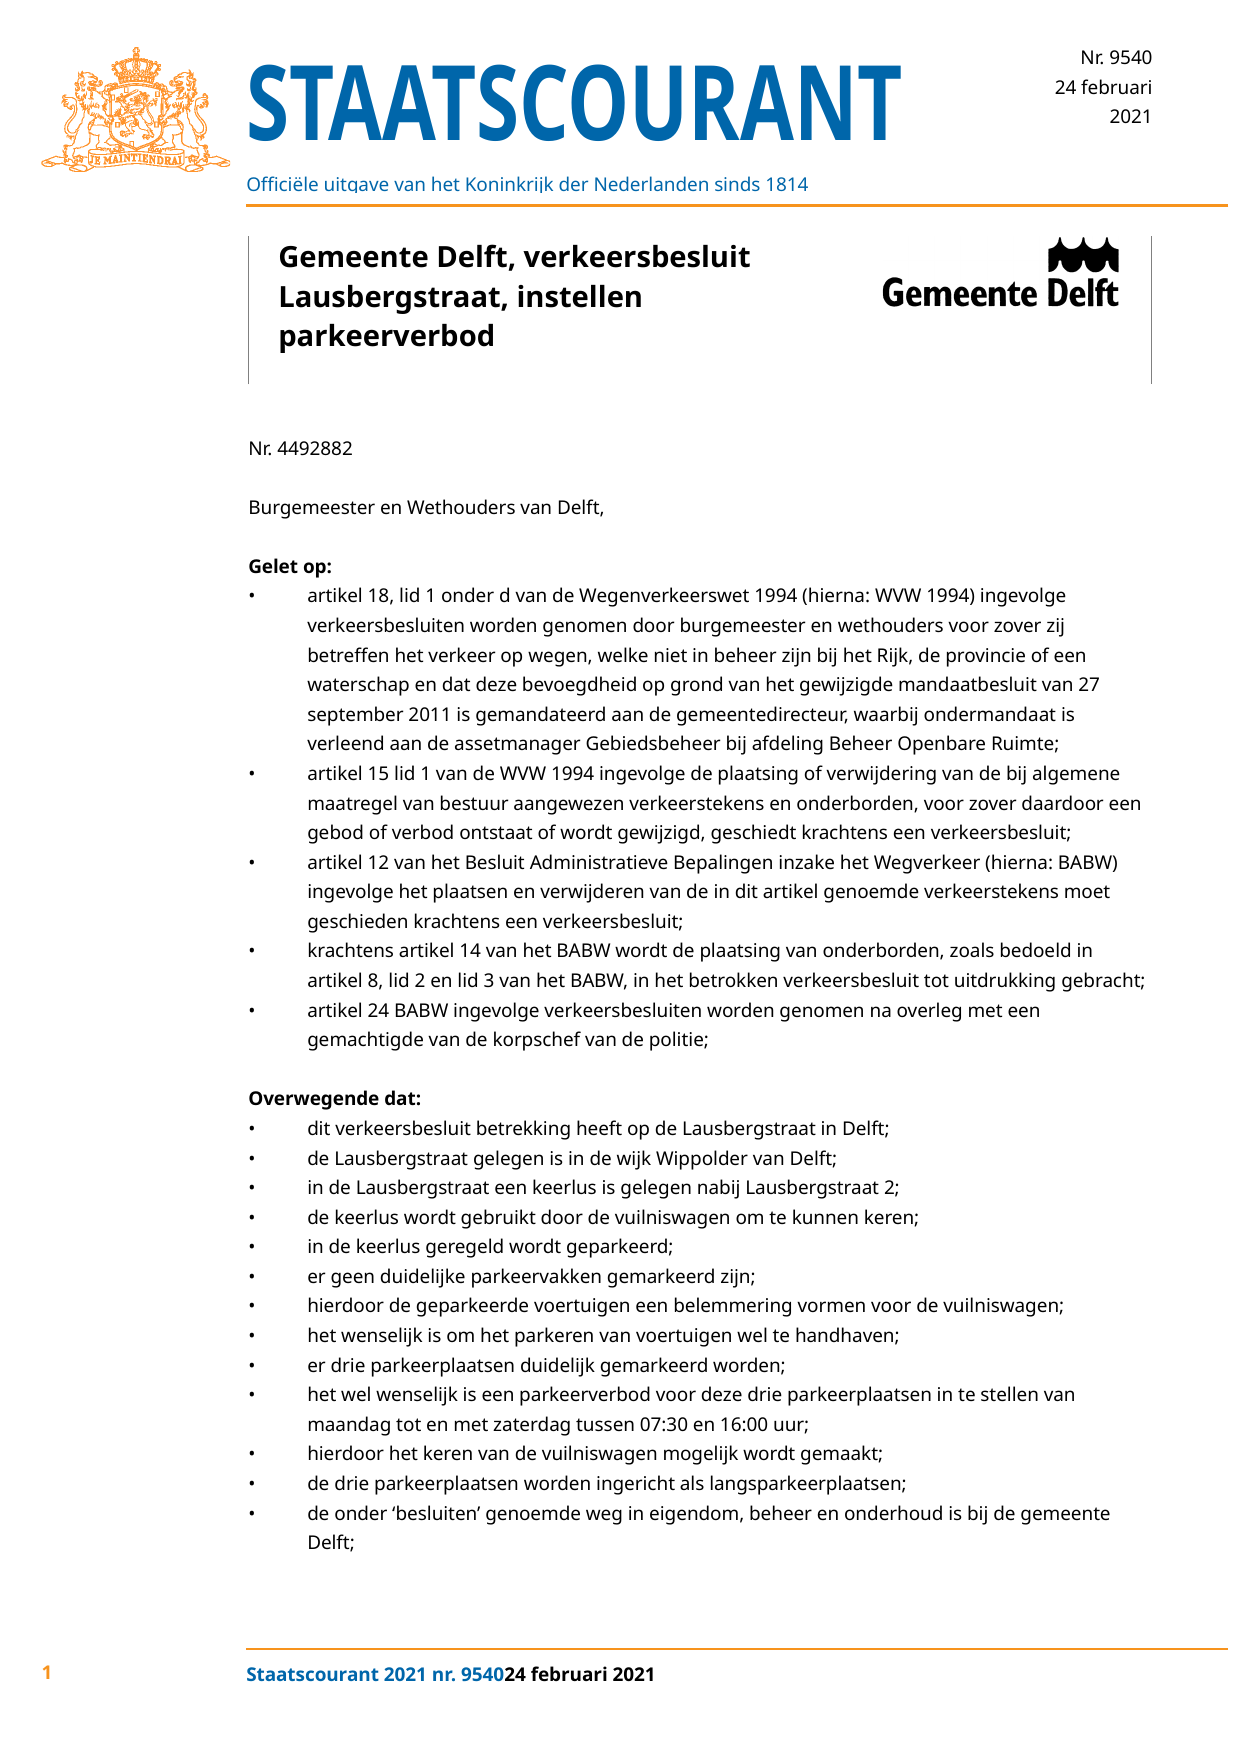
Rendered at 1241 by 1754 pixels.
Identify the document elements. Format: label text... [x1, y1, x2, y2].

text Nr. 4492882 [248, 435, 1152, 460]
text Overwegende dat: [248, 1086, 1152, 1111]
list er drie parkeerplaatsen duidelijk gemarkeerd worden; [248, 1352, 1152, 1377]
list artikel 15 lid 1 van de WVW 1994 ingevolge de plaatsing of verwijdering van de bij algemene maatregel van bestuur aangewezen verkeerstekens en onderborden, voor zover daardoor een gebod of verbod ontstaat of wordt gewijzigd, geschiedt krachtens een verkeersbesluit; [248, 760, 1152, 845]
list dit verkeersbesluit betrekking heeft op de Lausbergstraat in Delft; [248, 1115, 1152, 1141]
picture [41, 47, 231, 172]
text Burgemeester en Wethouders van Delft, [248, 494, 1152, 519]
list hierdoor de geparkeerde voertuigen een belemmering vormen voor de vuilniswagen; [248, 1293, 1152, 1318]
list de keerlus wordt gebruikt door de vuilniswagen om te kunnen keren; [248, 1204, 1152, 1229]
list artikel 18, lid 1 onder d van de Wegenverkeerswet 1994 (hierna: WVW 1994) ingevolge verkeersbesluiten worden genomen door burgemeester en wethouders voor zover zij betreffen het verkeer op wegen, welke niet in beheer zijn bij het Rijk, de provincie of een waterschap en dat deze bevoegdheid op grond van het gewijzigde mandaatbesluit van 27 september 2011 is gemandateerd aan de gemeentedirecteur, waarbij ondermandaat is verleend aan de assetmanager Gebiedsbeheer bij afdeling Beheer Openbare Ruimte; [248, 583, 1152, 756]
list het wel wenselijk is een parkeerverbod voor deze drie parkeerplaatsen in te stellen van maandag tot en met zaterdag tussen 07:30 en 16:00 uur; [248, 1381, 1152, 1437]
text Gelet op: [248, 553, 1152, 579]
list de Lausbergstraat gelegen is in de wijk Wippolder van Delft; [248, 1145, 1152, 1170]
list de onder ‘besluiten’ genoemde weg in eigendom, beheer en onderhoud is bij de gemeente Delft; [248, 1500, 1152, 1555]
list in de Lausbergstraat een keerlus is gelegen nabij Lausbergstraat 2; [248, 1174, 1152, 1200]
picture [882, 236, 1119, 309]
list artikel 24 BABW ingevolge verkeersbesluiten worden genomen na overleg met een gemachtigde van de korpschef van de politie; [248, 997, 1152, 1052]
table_header [850, 236, 1151, 384]
list er geen duidelijke parkeervakken gemarkeerd zijn; [248, 1263, 1152, 1289]
list in de keerlus geregeld wordt geparkeerd; [248, 1233, 1152, 1259]
list artikel 12 van het Besluit Administratieve Bepalingen inzake het Wegverkeer (hierna: BABW) ingevolge het plaatsen en verwijderen van de in dit artikel genoemde verkeerstekens moet geschieden krachtens een verkeersbesluit; [248, 849, 1152, 934]
list de drie parkeerplaatsen worden ingericht als langsparkeerplaatsen; [248, 1470, 1152, 1496]
list hierdoor het keren van de vuilniswagen mogelijk wordt gemaakt; [248, 1441, 1152, 1466]
table_header Gemeente Delft, verkeersbesluit Lausbergstraat, instellen parkeerverbod [249, 236, 850, 384]
list krachtens artikel 14 van het BABW wordt de plaatsing van onderborden, zoals bedoeld in artikel 8, lid 2 en lid 3 van het BABW, in het betrokken verkeersbesluit tot uitdrukking gebracht; [248, 938, 1152, 993]
list het wenselijk is om het parkeren van voertuigen wel te handhaven; [248, 1322, 1152, 1348]
